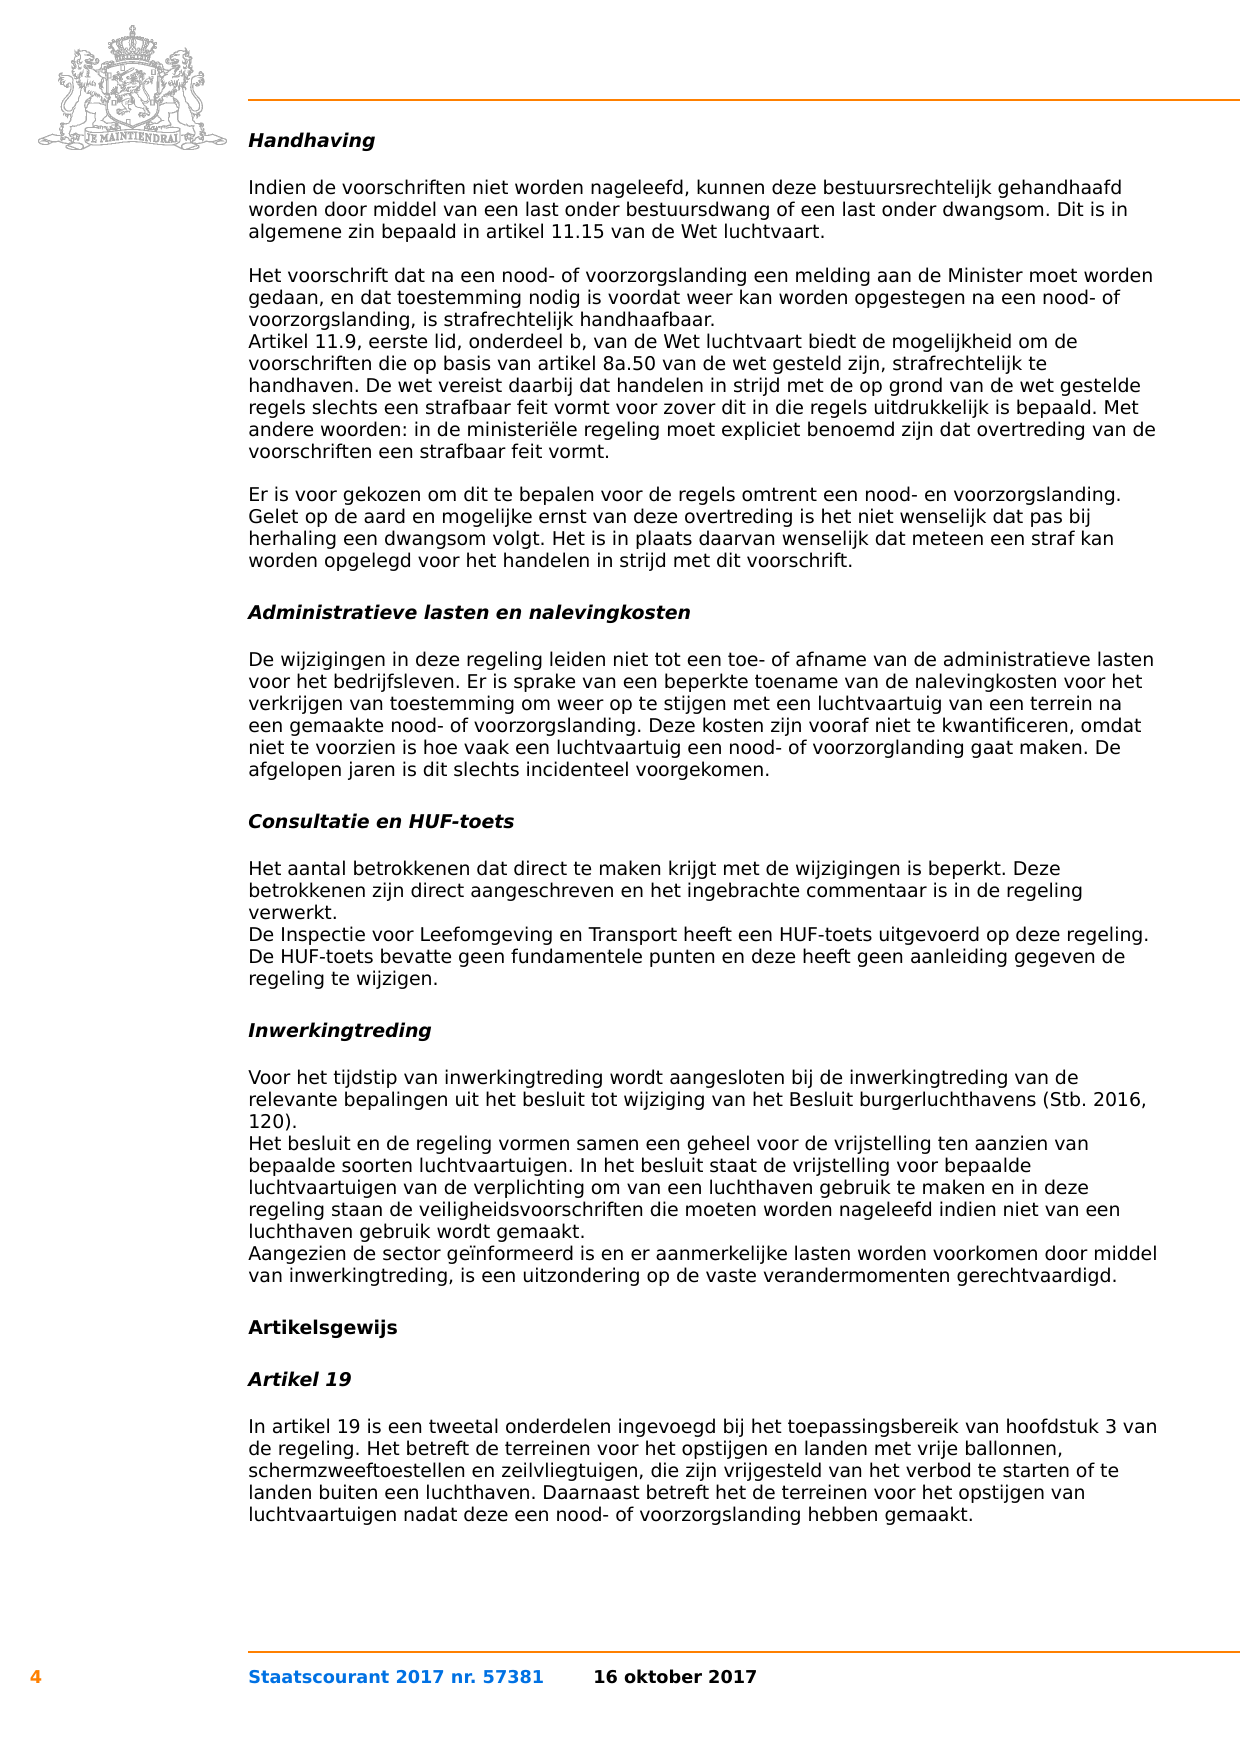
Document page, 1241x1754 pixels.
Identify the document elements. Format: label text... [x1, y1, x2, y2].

text Er is voor gekozen om dit te bepalen voor de regels omtrent een nood- en voorzorgslanding. Gelet op de aard en mogelijke ernst van deze overtreding is het niet wenselijk dat pas bij herhaling een dwangsom volgt. Het is in plaats daarvan wenselijk dat meteen een straf kan worden opgelegd voor het handelen in strijd met dit voorschrift. [248, 484, 1163, 572]
picture [38, 25, 227, 150]
text Voor het tijdstip van inwerkingtreding wordt aangesloten bij de inwerkingtreding van de relevante bepalingen uit het besluit tot wijziging van het Besluit burgerluchthavens (Stb. 2016, 120). [248, 1067, 1163, 1133]
subtitle Administratieve lasten en nalevingkosten [248, 602, 1163, 624]
subtitle Artikelsgewijs [248, 1317, 1163, 1339]
subtitle Handhaving [248, 130, 1163, 152]
subtitle Artikel 19 [248, 1369, 1163, 1391]
text Indien de voorschriften niet worden nageleefd, kunnen deze bestuursrechtelijk gehandhaafd worden door middel van een last onder bestuursdwang of een last onder dwangsom. Dit is in algemene zin bepaald in artikel 11.15 van de Wet luchtvaart. [248, 177, 1163, 243]
text Het besluit en de regeling vormen samen een geheel voor de vrijstelling ten aanzien van bepaalde soorten luchtvaartuigen. In het besluit staat de vrijstelling voor bepaalde luchtvaartuigen van de verplichting om van een luchthaven gebruik te maken en in deze regeling staan de veiligheidsvoorschriften die moeten worden nageleefd indien niet van een luchthaven gebruik wordt gemaakt. [248, 1133, 1163, 1243]
subtitle Inwerkingtreding [248, 1020, 1163, 1042]
text Het voorschrift dat na een nood- of voorzorgslanding een melding aan de Minister moet worden gedaan, en dat toestemming nodig is voordat weer kan worden opgestegen na een nood- of voorzorgslanding, is strafrechtelijk handhaafbaar. [248, 265, 1163, 331]
subtitle Consultatie en HUF-toets [248, 811, 1163, 833]
text Aangezien de sector geïnformeerd is en er aanmerkelijke lasten worden voorkomen door middel van inwerkingtreding, is een uitzondering op de vaste verandermomenten gerechtvaardigd. [248, 1243, 1163, 1287]
text Artikel 11.9, eerste lid, onderdeel b, van de Wet luchtvaart biedt de mogelijkheid om de voorschriften die op basis van artikel 8a.50 van de wet gesteld zijn, strafrechtelijk te handhaven. De wet vereist daarbij dat handelen in strijd met de op grond van de wet gestelde regels slechts een strafbaar feit vormt voor zover dit in die regels uitdrukkelijk is bepaald. Met andere woorden: in de ministeriële regeling moet expliciet benoemd zijn dat overtreding van de voorschriften een strafbaar feit vormt. [248, 331, 1163, 462]
text De wijzigingen in deze regeling leiden niet tot een toe- of afname van de administratieve lasten voor het bedrijfsleven. Er is sprake van een beperkte toename van de nalevingkosten voor het verkrijgen van toestemming om weer op te stijgen met een luchtvaartuig van een terrein na een gemaakte nood- of voorzorgslanding. Deze kosten zijn vooraf niet te kwantificeren, omdat niet te voorzien is hoe vaak een luchtvaartuig een nood- of voorzorglanding gaat maken. De afgelopen jaren is dit slechts incidenteel voorgekomen. [248, 649, 1163, 781]
text De Inspectie voor Leefomgeving en Transport heeft een HUF-toets uitgevoerd op deze regeling. De HUF-toets bevatte geen fundamentele punten en deze heeft geen aanleiding gegeven de regeling te wijzigen. [248, 924, 1163, 990]
text In artikel 19 is een tweetal onderdelen ingevoegd bij het toepassingsbereik van hoofdstuk 3 van de regeling. Het betreft de terreinen voor het opstijgen en landen met vrije ballonnen, schermzweeftoestellen en zeilvliegtuigen, die zijn vrijgesteld van het verbod te starten of te landen buiten een luchthaven. Daarnaast betreft het de terreinen voor het opstijgen van luchtvaartuigen nadat deze een nood- of voorzorgslanding hebben gemaakt. [248, 1416, 1163, 1526]
text Het aantal betrokkenen dat direct te maken krijgt met de wijzigingen is beperkt. Deze betrokkenen zijn direct aangeschreven en het ingebrachte commentaar is in de regeling verwerkt. [248, 858, 1163, 924]
